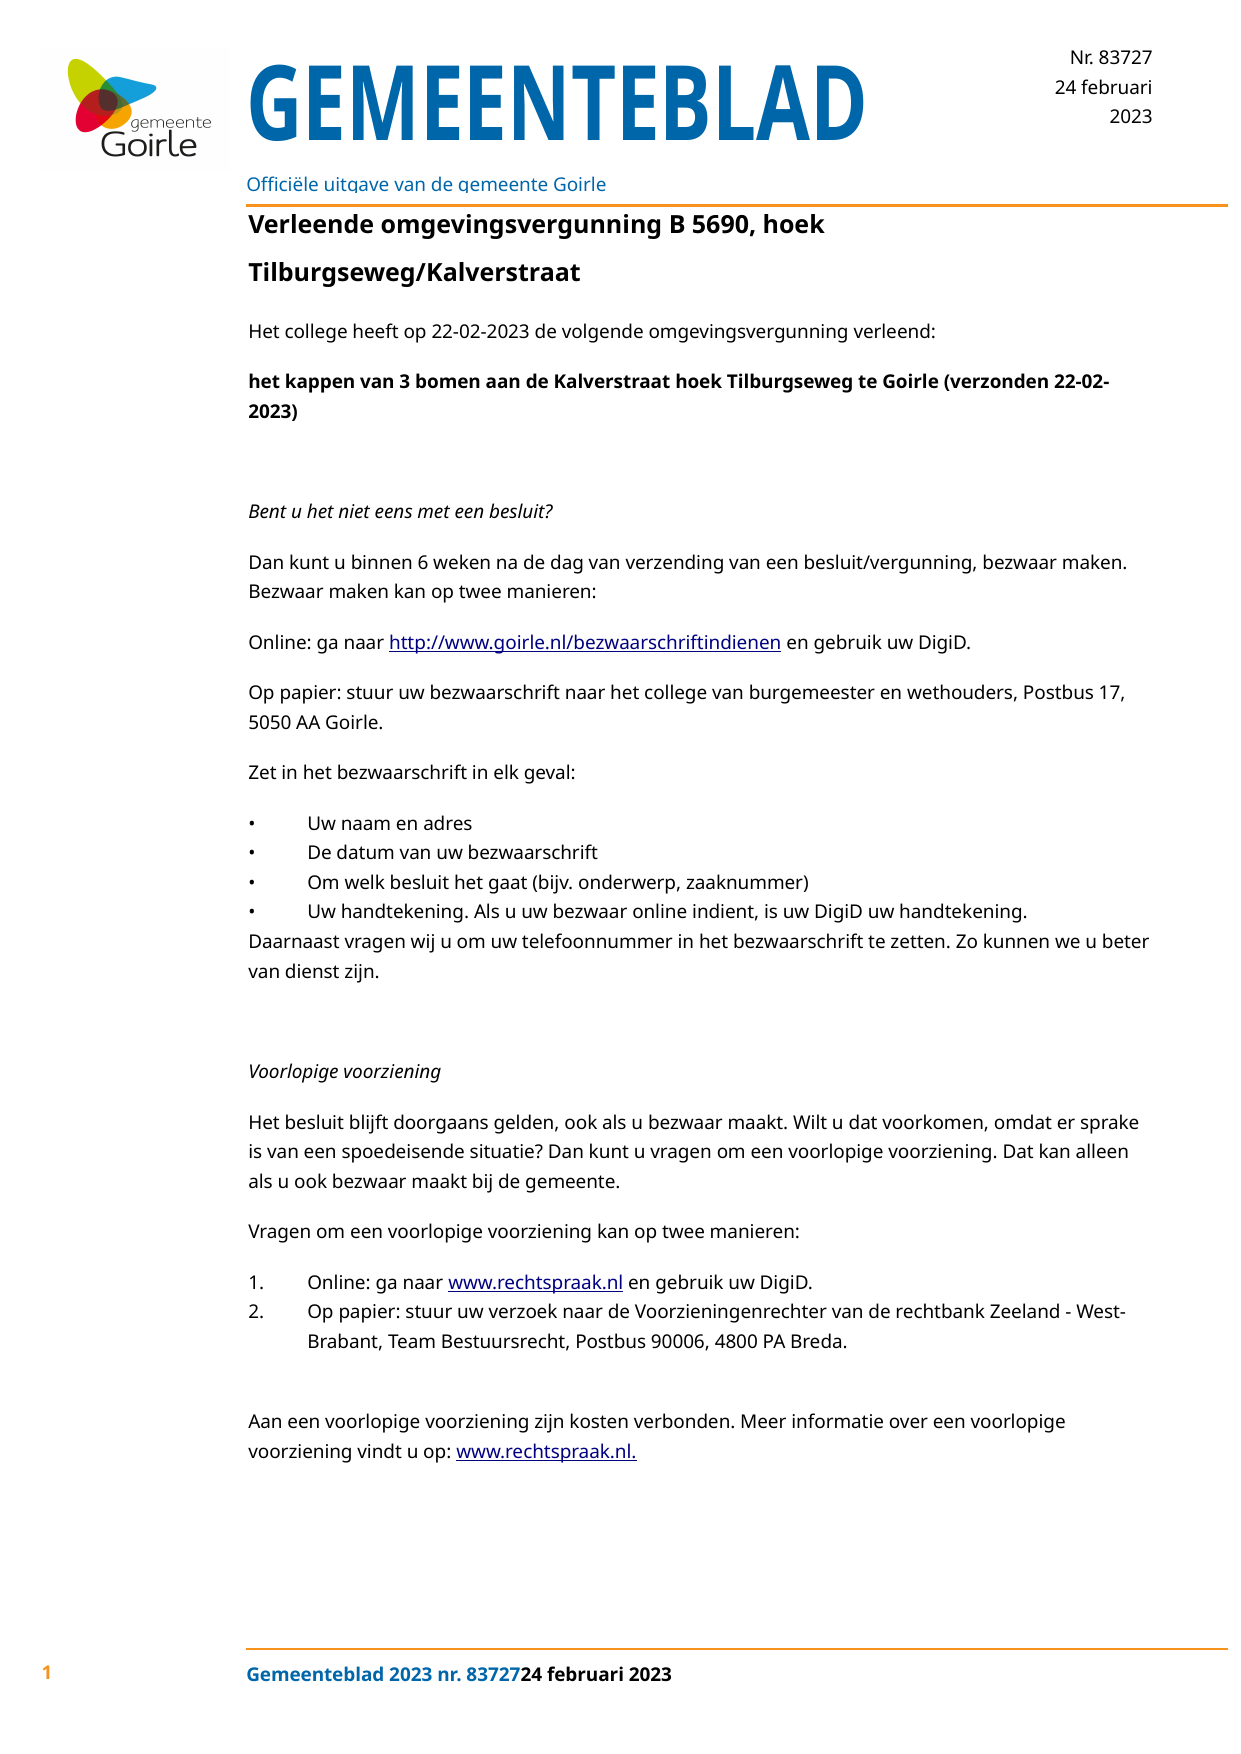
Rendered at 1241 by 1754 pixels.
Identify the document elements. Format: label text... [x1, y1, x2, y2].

text het kappen van 3 bomen aan de Kalverstraat hoek Tilburgseweg te Goirle (verzonden 22-02-2023) [248, 368, 1152, 424]
text Op papier: stuur uw bezwaarschrift naar het college van burgemeester en wethouders, Postbus 17, 5050 AA Goirle. [248, 679, 1152, 735]
list Op papier: stuur uw verzoek naar de Voorzieningenrechter van de rechtbank Zeeland - West-Brabant, Team Bestuursrecht, Postbus 90006, 4800 PA Breda. [248, 1299, 1152, 1354]
list Online: ga naar www.rechtspraak.nl en gebruik uw DigiD. [248, 1269, 1152, 1295]
picture [41, 47, 231, 172]
list Om welk besluit het gaat (bijv. onderwerp, zaaknummer) [248, 869, 1152, 895]
text Verleende omgevingsvergunning B 5690, hoek Tilburgseweg/Kalverstraat [248, 207, 1152, 288]
text Aan een voorlopige voorziening zijn kosten verbonden. Meer informatie over een voorlopige voorziening vindt u op: www.rechtspraak.nl. [248, 1408, 1152, 1464]
list Uw naam en adres [248, 810, 1152, 836]
list De datum van uw bezwaarschrift [248, 839, 1152, 865]
text Online: ga naar http://www.goirle.nl/bezwaarschriftindienen en gebruik uw DigiD. [248, 629, 1152, 655]
text Het besluit blijft doorgaans gelden, ook als u bezwaar maakt. Wilt u dat voorkomen, omdat er sprake is van een spoedeisende situatie? Dan kunt u vragen om een voorlopige voorziening. Dat kan alleen als u ook bezwaar maakt bij de gemeente. [248, 1109, 1152, 1194]
text Dan kunt u binnen 6 weken na de dag van verzending van een besluit/vergunning, bezwaar maken. Bezwaar maken kan op twee manieren: [248, 549, 1152, 604]
text Vragen om een voorlopige voorziening kan op twee manieren: [248, 1219, 1152, 1244]
text Bent u het niet eens met een besluit? [248, 499, 1152, 524]
list Uw handtekening. Als u uw bezwaar online indient, is uw DigiD uw handtekening. [248, 899, 1152, 924]
text Zet in het bezwaarschrift in elk geval: [248, 759, 1152, 785]
text Het college heeft op 22-02-2023 de volgende omgevingsvergunning verleend: [248, 318, 1152, 344]
text Voorlopige voorziening [248, 1059, 1152, 1084]
text Daarnaast vragen wij u om uw telefoonnummer in het bezwaarschrift te zetten. Zo kunnen we u beter van dienst zijn. [248, 928, 1152, 984]
